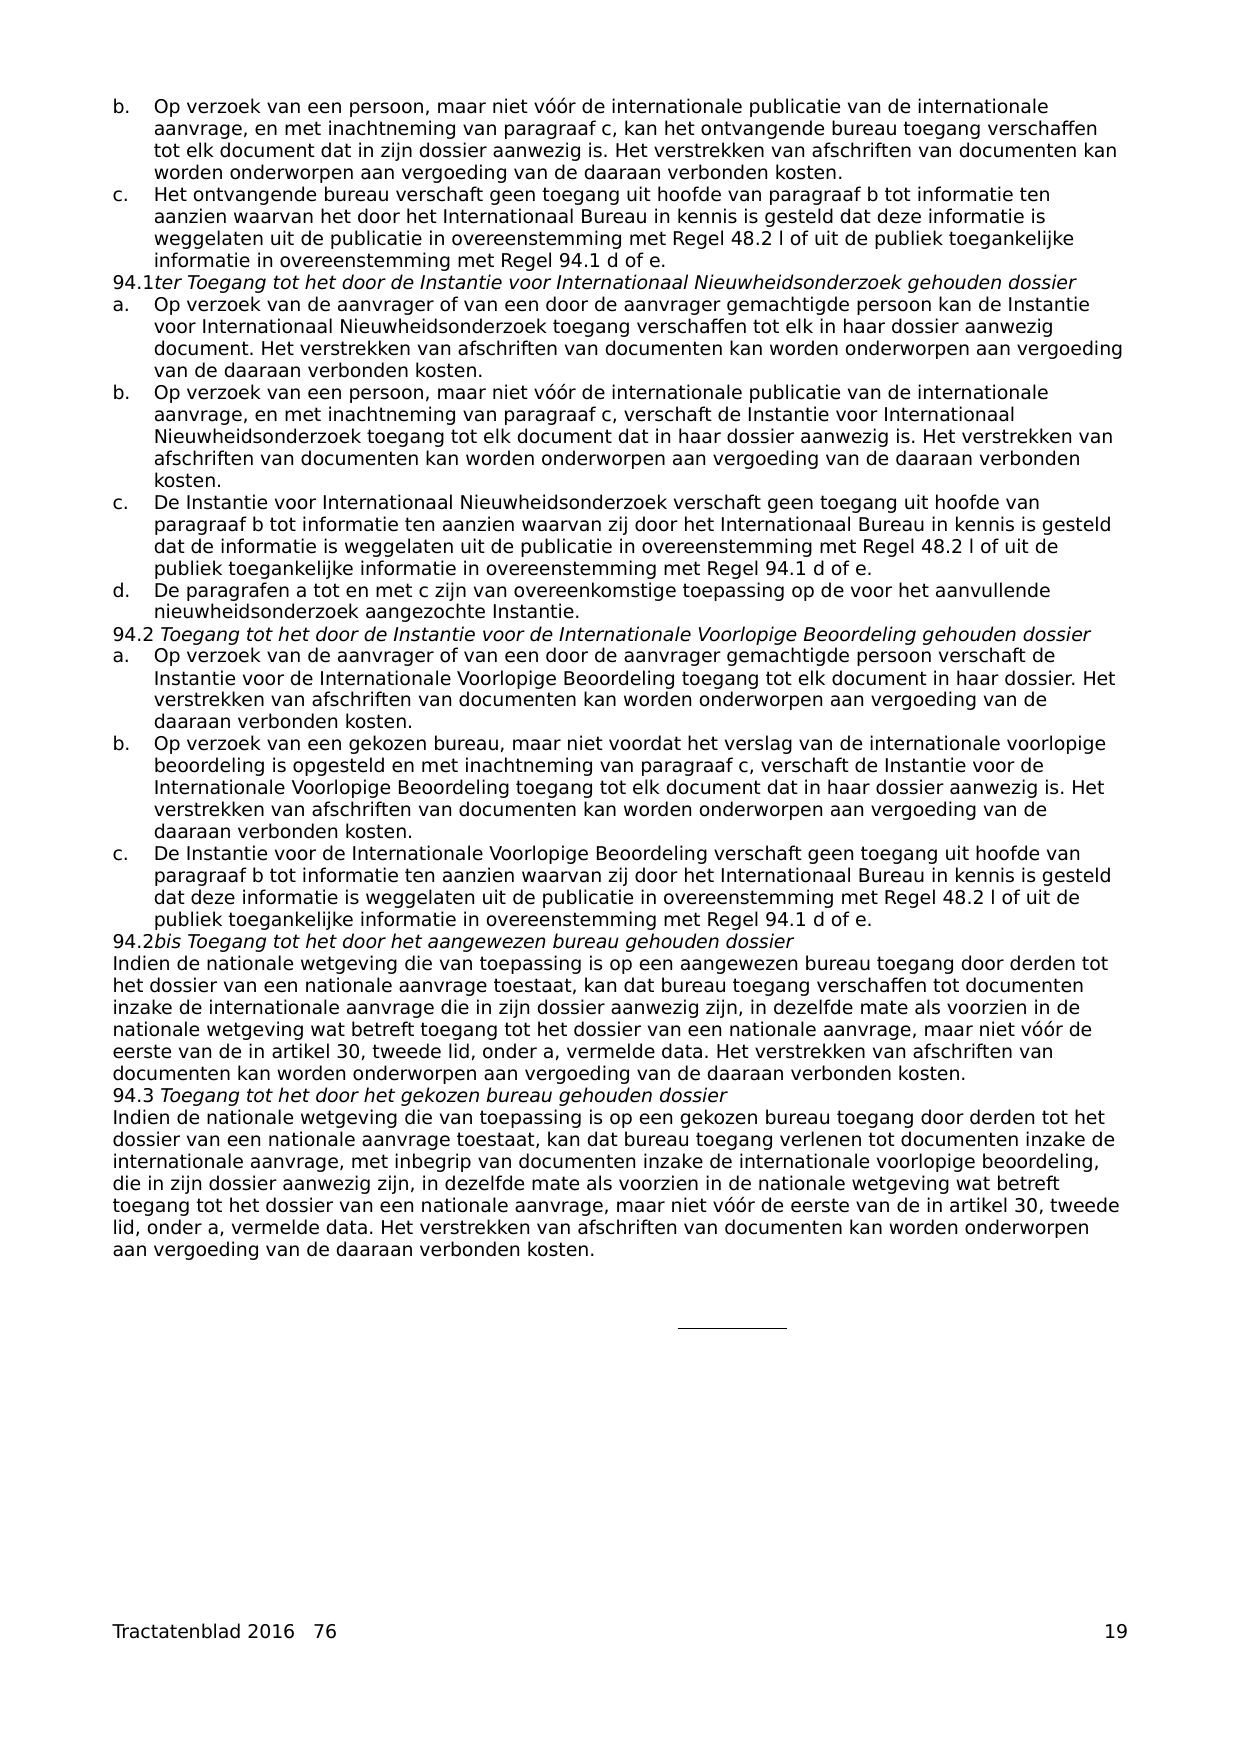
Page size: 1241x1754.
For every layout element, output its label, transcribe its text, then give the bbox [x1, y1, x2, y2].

text a. Op verzoek van de aanvrager of van een door de aanvrager gemachtigde persoon kan de Instantie voor Internationaal Nieuwheidsonderzoek toegang verschaffen tot elk in haar dossier aanwezig document. Het verstrekken van afschriften van documenten kan worden onderworpen aan vergoeding van de daaraan verbonden kosten. [112, 294, 1128, 382]
text 94.2bis Toegang tot het door het aangewezen bureau gehouden dossier [112, 931, 1128, 953]
text b. Op verzoek van een persoon, maar niet vóór de internationale publicatie van de internationale aanvrage, en met inachtneming van paragraaf c, verschaft de Instantie voor Internationaal Nieuwheidsonderzoek toegang tot elk document dat in haar dossier aanwezig is. Het verstrekken van afschriften van documenten kan worden onderworpen aan vergoeding van de daaraan verbonden kosten. [112, 382, 1128, 492]
text b. Op verzoek van een gekozen bureau, maar niet voordat het verslag van de internationale voorlopige beoordeling is opgesteld en met inachtneming van paragraaf c, verschaft de Instantie voor de Internationale Voorlopige Beoordeling toegang tot elk document dat in haar dossier aanwezig is. Het verstrekken van afschriften van documenten kan worden onderworpen aan vergoeding van de daaraan verbonden kosten. [112, 733, 1128, 843]
text c. De Instantie voor de Internationale Voorlopige Beoordeling verschaft geen toegang uit hoofde van paragraaf b tot informatie ten aanzien waarvan zij door het Internationaal Bureau in kennis is gesteld dat deze informatie is weggelaten uit de publicatie in overeenstemming met Regel 48.2 l of uit de publiek toegankelijke informatie in overeenstemming met Regel 94.1 d of e. [112, 843, 1128, 931]
text Indien de nationale wetgeving die van toepassing is op een aangewezen bureau toegang door derden tot het dossier van een nationale aanvrage toestaat, kan dat bureau toegang verschaffen tot documenten inzake de internationale aanvrage die in zijn dossier aanwezig zijn, in dezelfde mate als voorzien in de nationale wetgeving wat betreft toegang tot het dossier van een nationale aanvrage, maar niet vóór de eerste van de in artikel 30, tweede lid, onder a, vermelde data. Het verstrekken van afschriften van documenten kan worden onderworpen aan vergoeding van de daaraan verbonden kosten. [112, 953, 1128, 1085]
text 94.1ter Toegang tot het door de Instantie voor Internationaal Nieuwheidsonderzoek gehouden dossier [112, 272, 1128, 294]
text a. Op verzoek van de aanvrager of van een door de aanvrager gemachtigde persoon verschaft de Instantie voor de Internationale Voorlopige Beoordeling toegang tot elk document in haar dossier. Het verstrekken van afschriften van documenten kan worden onderworpen aan vergoeding van de daaraan verbonden kosten. [112, 645, 1128, 733]
text Indien de nationale wetgeving die van toepassing is op een gekozen bureau toegang door derden tot het dossier van een nationale aanvrage toestaat, kan dat bureau toegang verlenen tot documenten inzake de internationale aanvrage, met inbegrip van documenten inzake de internationale voorlopige beoordeling, die in zijn dossier aanwezig zijn, in dezelfde mate als voorzien in de nationale wetgeving wat betreft toegang tot het dossier van een nationale aanvrage, maar niet vóór de eerste van de in artikel 30, tweede lid, onder a, vermelde data. Het verstrekken van afschriften van documenten kan worden onderworpen aan vergoeding van de daaraan verbonden kosten. [112, 1107, 1128, 1261]
text 94.3 Toegang tot het door het gekozen bureau gehouden dossier [112, 1085, 1128, 1107]
text c. De Instantie voor Internationaal Nieuwheidsonderzoek verschaft geen toegang uit hoofde van paragraaf b tot informatie ten aanzien waarvan zij door het Internationaal Bureau in kennis is gesteld dat de informatie is weggelaten uit de publicatie in overeenstemming met Regel 48.2 l of uit de publiek toegankelijke informatie in overeenstemming met Regel 94.1 d of e. [112, 492, 1128, 579]
text 94.2 Toegang tot het door de Instantie voor de Internationale Voorlopige Beoordeling gehouden dossier [112, 623, 1128, 645]
text d. De paragrafen a tot en met c zijn van overeenkomstige toepassing op de voor het aanvullende nieuwheidsonderzoek aangezochte Instantie. [112, 579, 1128, 623]
text b. Op verzoek van een persoon, maar niet vóór de internationale publicatie van de internationale aanvrage, en met inachtneming van paragraaf c, kan het ontvangende bureau toegang verschaffen tot elk document dat in zijn dossier aanwezig is. Het verstrekken van afschriften van documenten kan worden onderworpen aan vergoeding van de daaraan verbonden kosten. [112, 96, 1128, 184]
text c. Het ontvangende bureau verschaft geen toegang uit hoofde van paragraaf b tot informatie ten aanzien waarvan het door het Internationaal Bureau in kennis is gesteld dat deze informatie is weggelaten uit de publicatie in overeenstemming met Regel 48.2 l of uit de publiek toegankelijke informatie in overeenstemming met Regel 94.1 d of e. [112, 184, 1128, 272]
